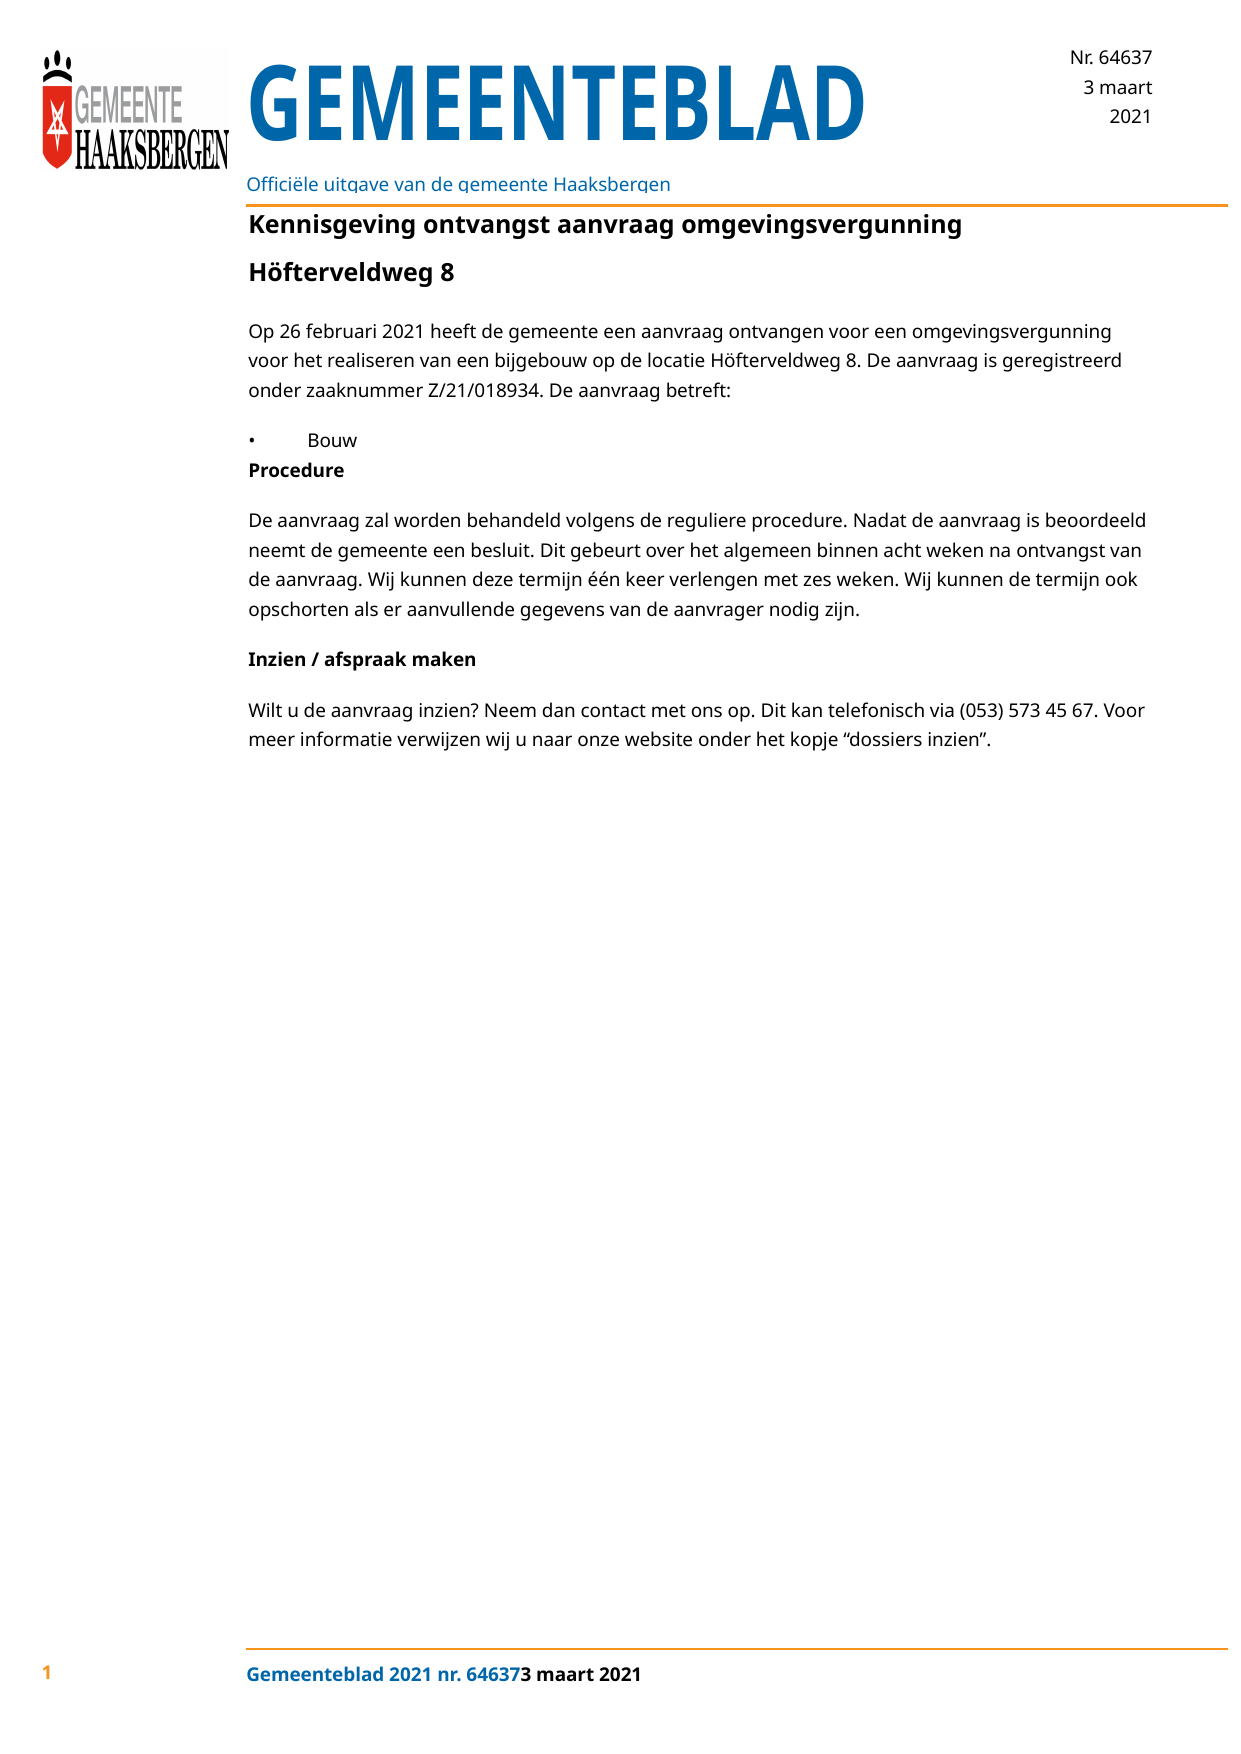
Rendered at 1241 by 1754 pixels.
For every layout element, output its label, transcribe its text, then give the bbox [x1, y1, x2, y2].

text Inzien / afspraak maken [248, 647, 1152, 672]
text Op 26 februari 2021 heeft de gemeente een aanvraag ontvangen voor een omgevingsvergunning voor het realiseren van een bijgebouw op de locatie Höfterveldweg 8. De aanvraag is geregistreerd onder zaaknummer Z/21/018934. De aanvraag betreft: [248, 318, 1152, 403]
text Kennisgeving ontvangst aanvraag omgevingsvergunning Höfterveldweg 8 [248, 207, 1152, 288]
text Procedure [248, 457, 1152, 483]
text Wilt u de aanvraag inzien? Neem dan contact met ons op. Dit kan telefonisch via (053) 573 45 67. Voor meer informatie verwijzen wij u naar onze website onder het kopje “dossiers inzien”. [248, 697, 1152, 752]
picture [41, 47, 231, 172]
list Bouw [248, 427, 1152, 453]
text De aanvraag zal worden behandeld volgens de reguliere procedure. Nadat de aanvraag is beoordeeld neemt de gemeente een besluit. Dit gebeurt over het algemeen binnen acht weken na ontvangst van de aanvraag. Wij kunnen deze termijn één keer verlengen met zes weken. Wij kunnen de termijn ook opschorten als er aanvullende gegevens van de aanvrager nodig zijn. [248, 507, 1152, 622]
